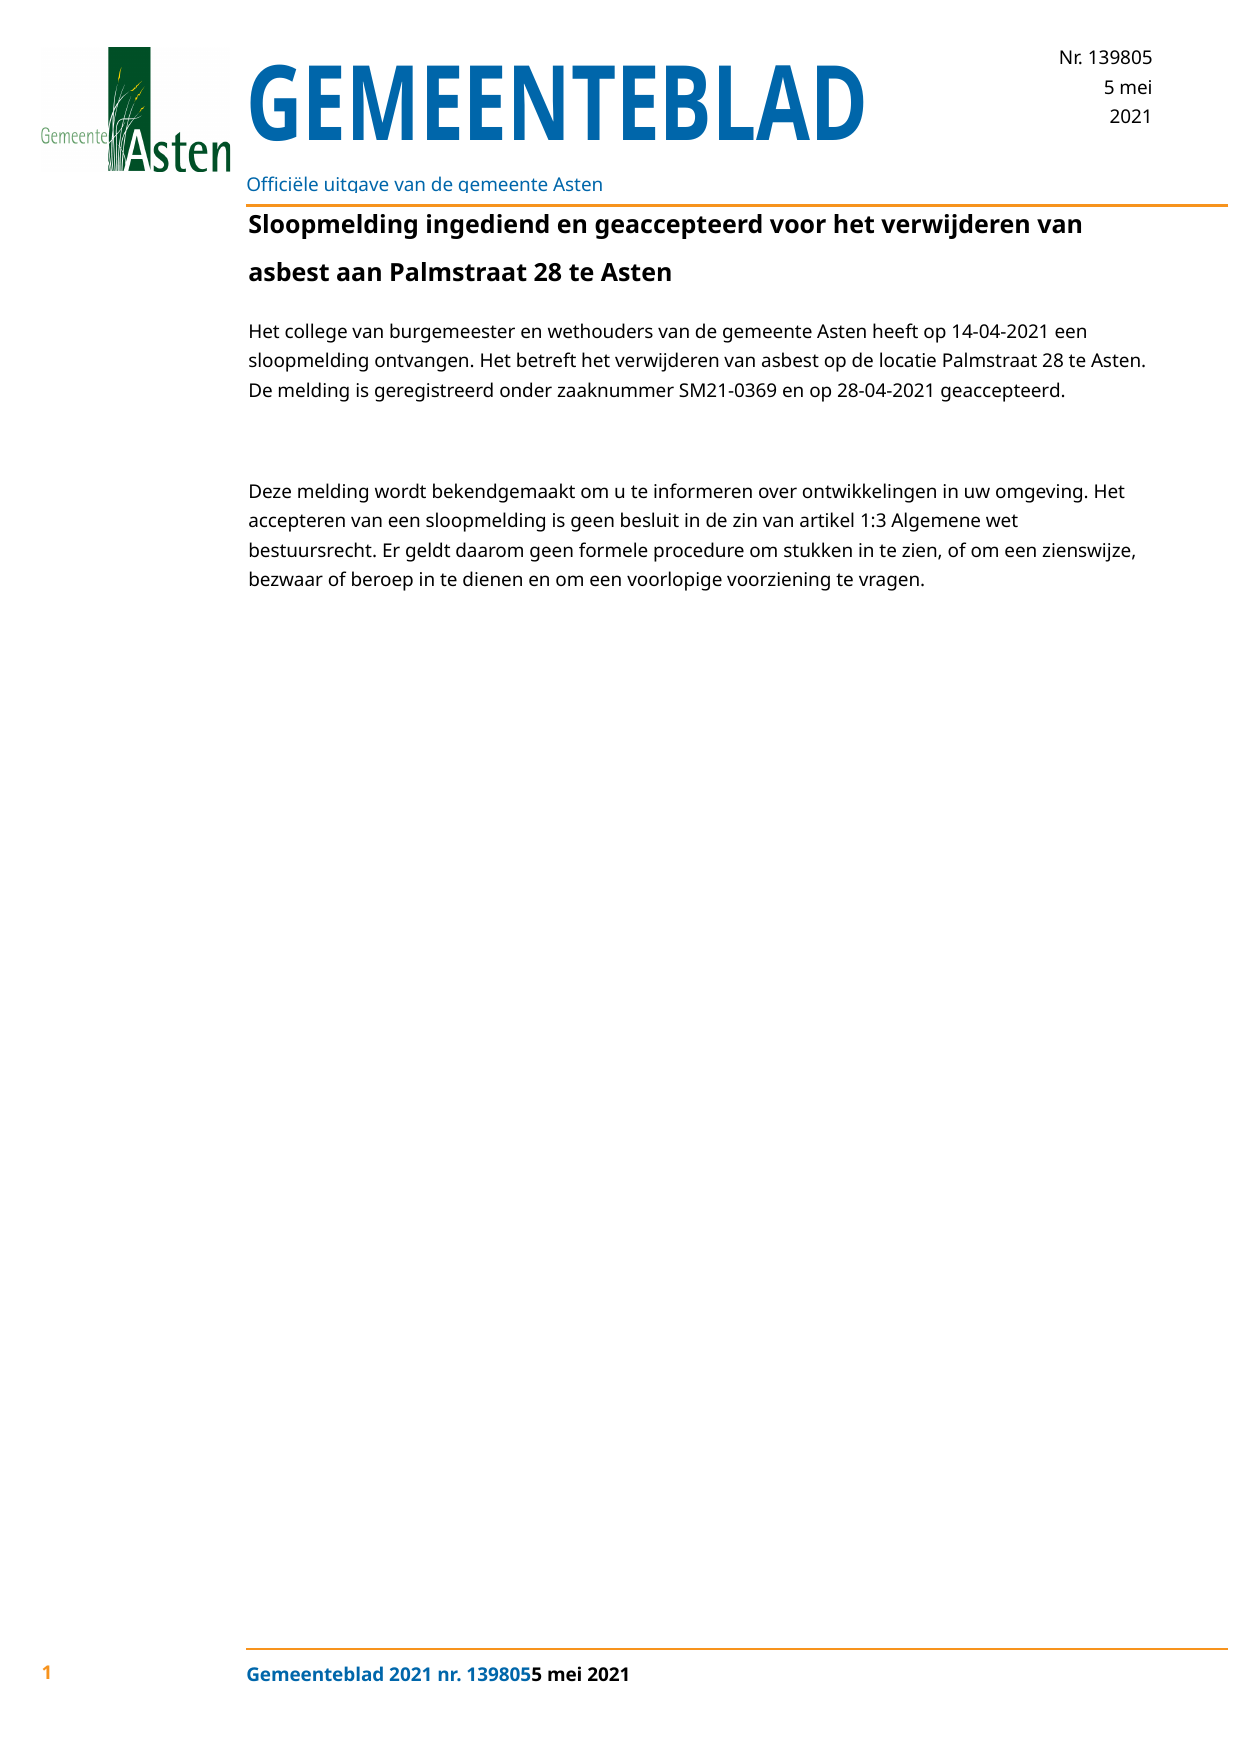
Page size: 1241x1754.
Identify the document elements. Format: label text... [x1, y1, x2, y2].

text Sloopmelding ingediend en geaccepteerd voor het verwijderen van asbest aan Palmstraat 28 te Asten [248, 207, 1152, 288]
text Deze melding wordt bekendgemaakt om u te informeren over ontwikkelingen in uw omgeving. Het accepteren van een sloopmelding is geen besluit in de zin van artikel 1:3 Algemene wet bestuursrecht. Er geldt daarom geen formele procedure om stukken in te zien, of om een zienswijze, bezwaar of beroep in te dienen en om een voorlopige voorziening te vragen. [248, 478, 1152, 592]
picture [41, 47, 231, 172]
text Het college van burgemeester en wethouders van de gemeente Asten heeft op 14-04-2021 een sloopmelding ontvangen. Het betreft het verwijderen van asbest op de locatie Palmstraat 28 te Asten. De melding is geregistreerd onder zaaknummer SM21-0369 en op 28-04-2021 geaccepteerd. [248, 318, 1152, 403]
